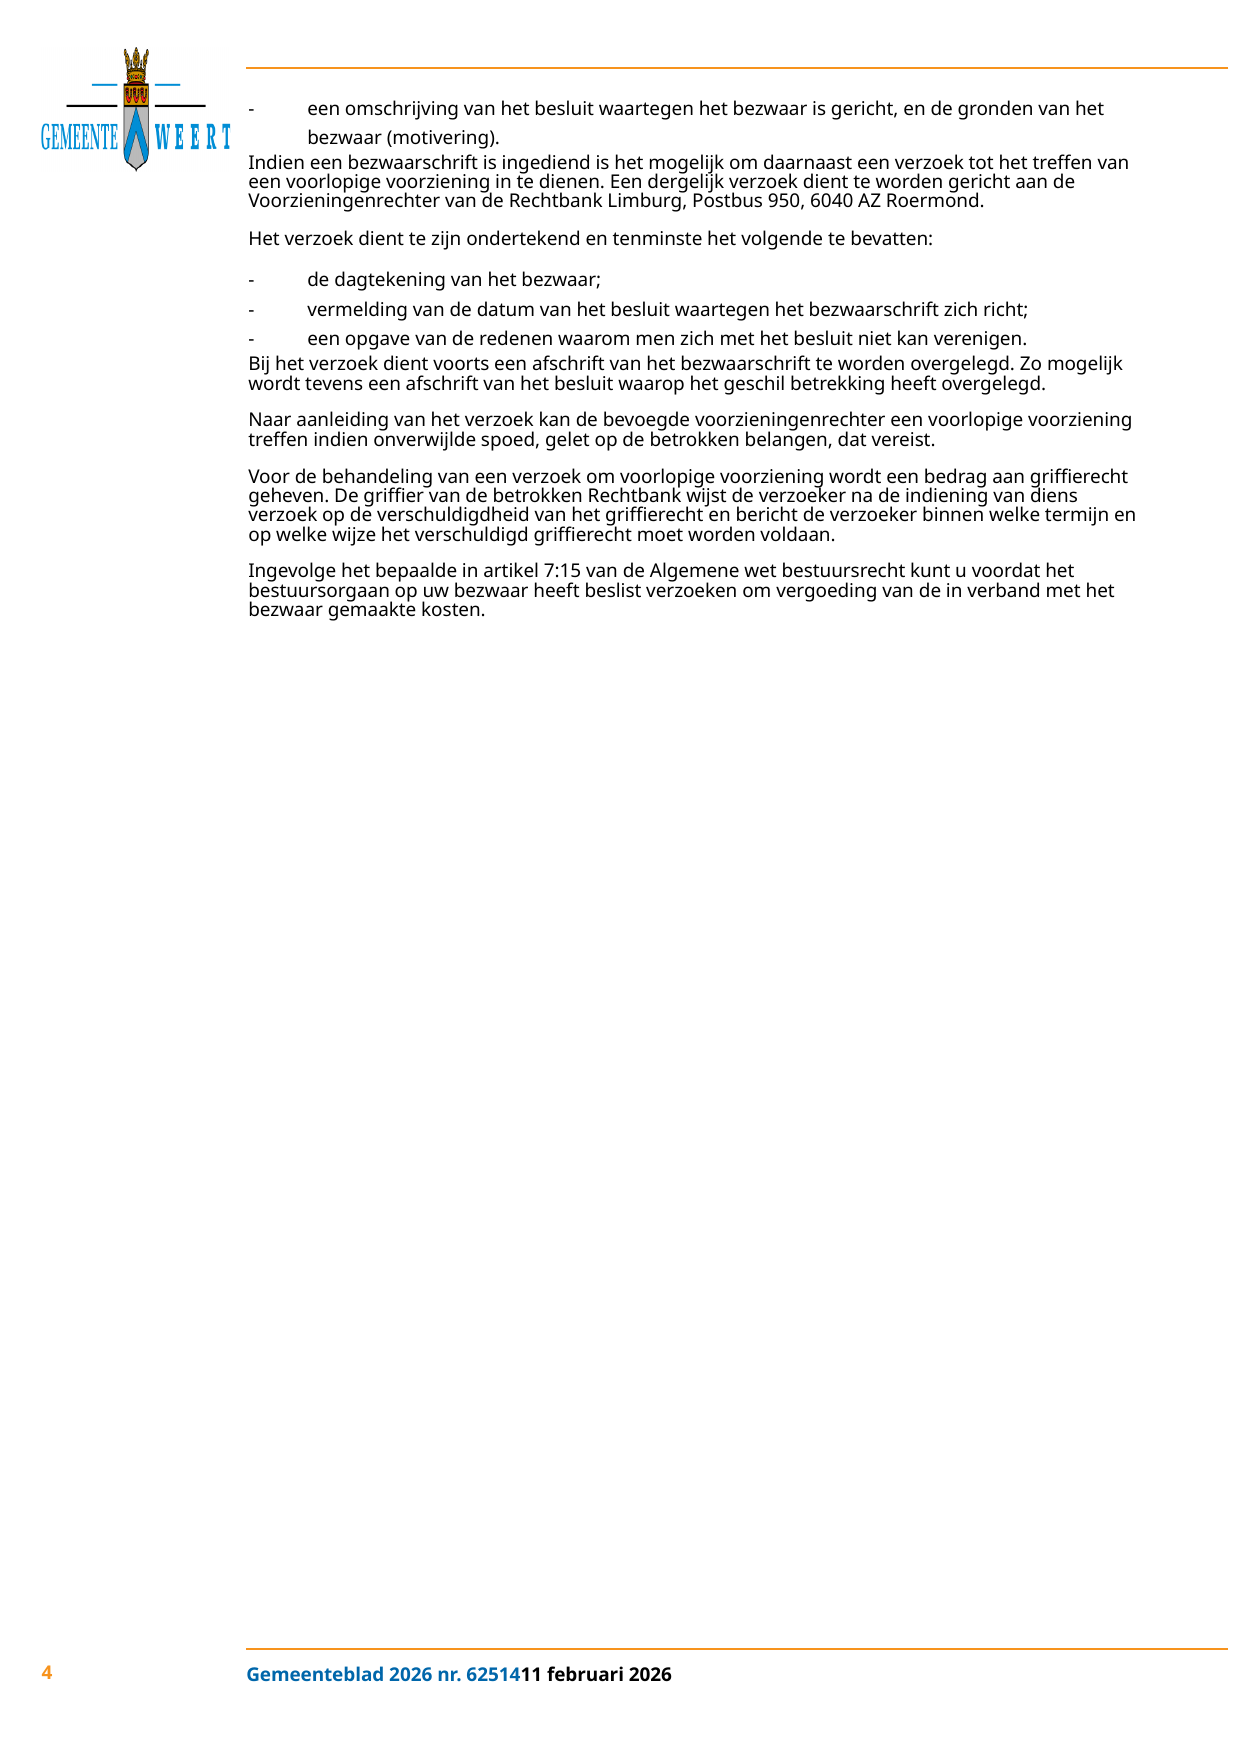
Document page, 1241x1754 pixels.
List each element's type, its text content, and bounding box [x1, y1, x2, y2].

text Ingevolge het bepaalde in artikel 7:15 van de Algemene wet bestuursrecht kunt u voordat het bestuursorgaan op uw bezwaar heeft beslist verzoeken om vergoeding van de in verband met het bezwaar gemaakte kosten. [248, 562, 1152, 620]
list een opgave van de redenen waarom men zich met het besluit niet kan verenigen. [248, 326, 1152, 351]
text Indien een bezwaarschrift is ingediend is het mogelijk om daarnaast een verzoek tot het treffen van een voorlopige voorziening in te dienen. Een dergelijk verzoek dient te worden gericht aan de Voorzieningenrechter van de Rechtbank Limburg, Postbus 950, 6040 AZ Roermond. [248, 154, 1152, 212]
text Het verzoek dient te zijn ondertekend en tenminste het volgende te bevatten: [248, 229, 1152, 249]
text Bij het verzoek dient voorts een afschrift van het bezwaarschrift te worden overgelegd. Zo mogelijk wordt tevens een afschrift van het besluit waarop het geschil betrekking heeft overgelegd. [248, 355, 1152, 394]
list vermelding van de datum van het besluit waartegen het bezwaarschrift zich richt; [248, 296, 1152, 322]
list de dagtekening van het bezwaar; [248, 266, 1152, 292]
list een omschrijving van het besluit waartegen het bezwaar is gericht, en de gronden van het bezwaar (motivering). [248, 95, 1152, 150]
text Naar aanleiding van het verzoek kan de bevoegde voorzieningenrechter een voorlopige voorziening treffen indien onverwijlde spoed, gelet op de betrokken belangen, dat vereist. [248, 411, 1152, 450]
picture [41, 47, 231, 172]
text Voor de behandeling van een verzoek om voorlopige voorziening wordt een bedrag aan griffierecht geheven. De griffier van de betrokken Rechtbank wijst de verzoeker na de indiening van diens verzoek op de verschuldigdheid van het griffierecht en bericht de verzoeker binnen welke termijn en op welke wijze het verschuldigd griffierecht moet worden voldaan. [248, 468, 1152, 545]
